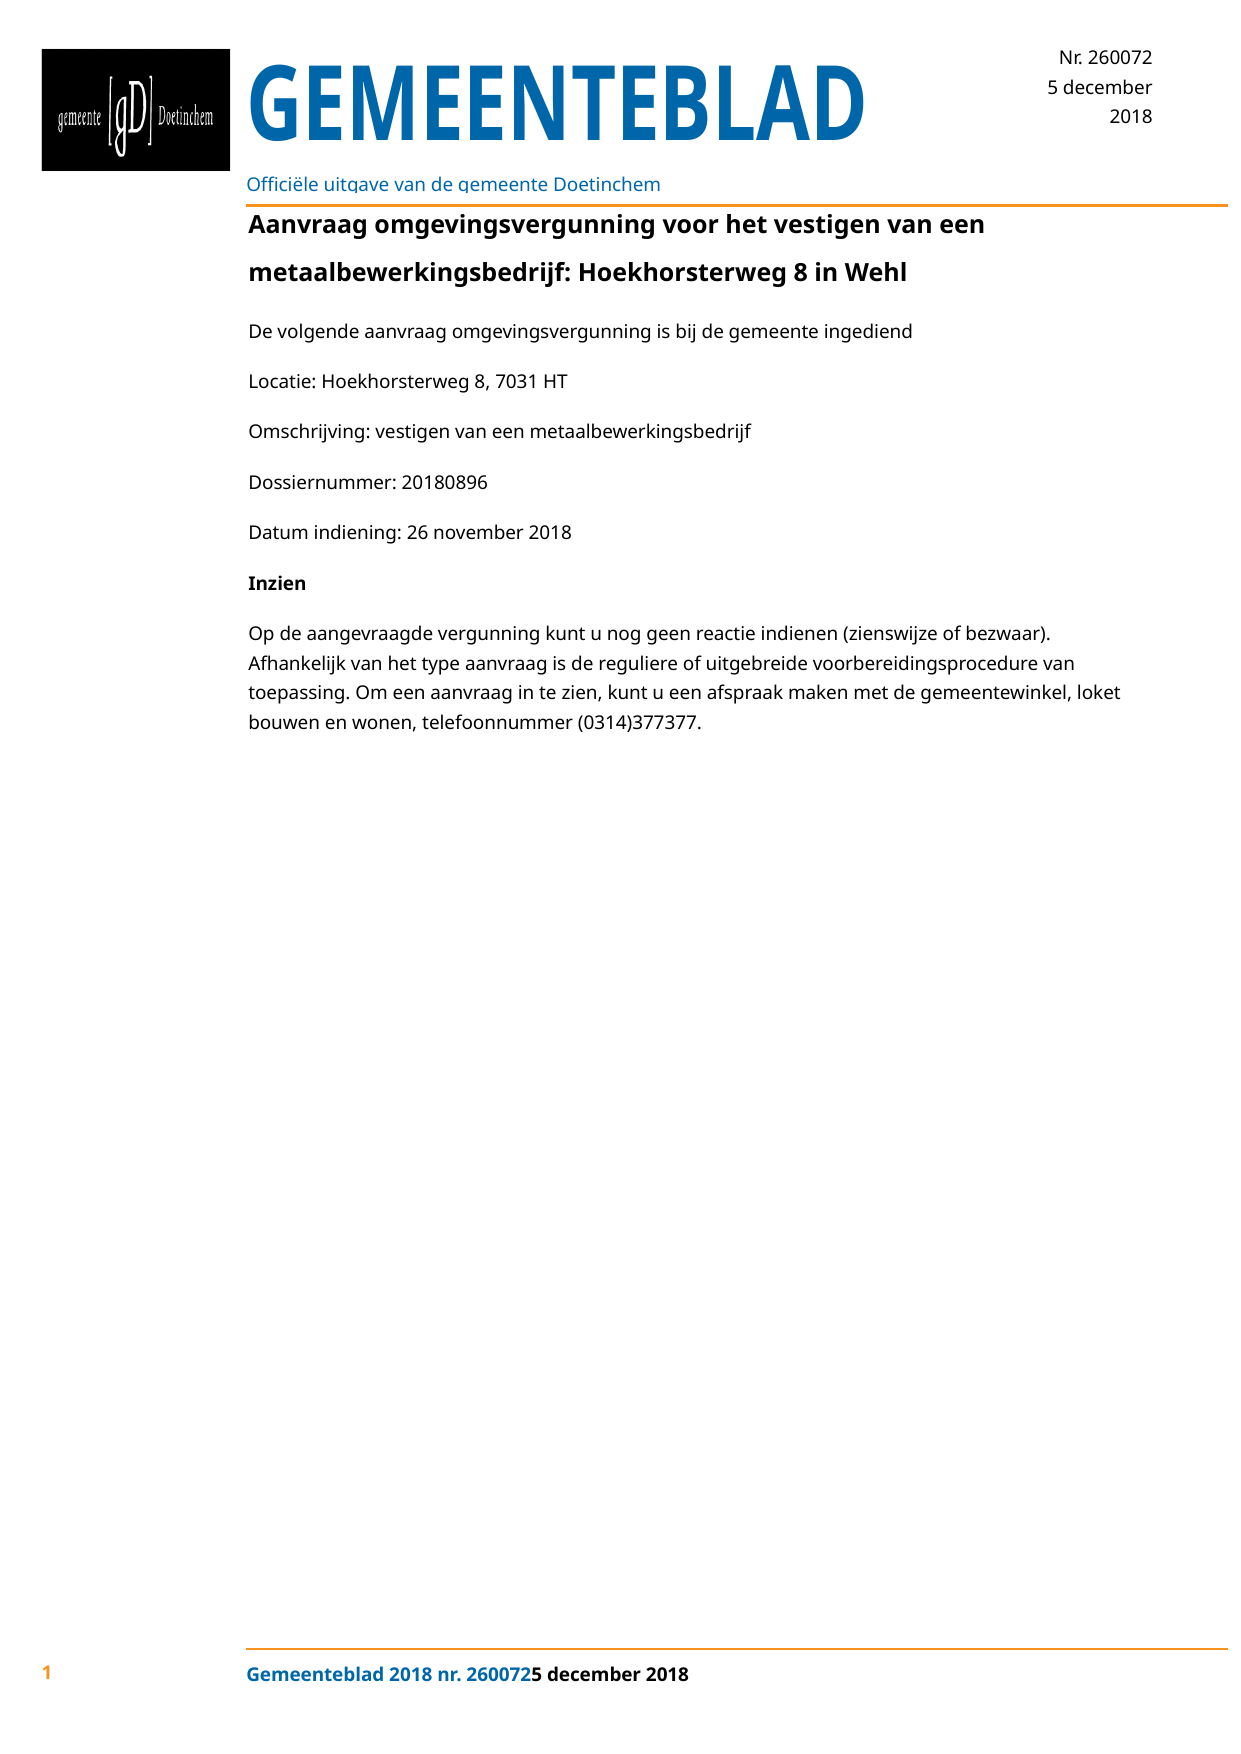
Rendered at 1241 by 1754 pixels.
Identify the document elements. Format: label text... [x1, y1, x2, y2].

text Inzien [248, 570, 1152, 596]
text Locatie: Hoekhorsterweg 8, 7031 HT [248, 368, 1152, 394]
text De volgende aanvraag omgevingsvergunning is bij de gemeente ingediend [248, 318, 1152, 344]
text Datum indiening: 26 november 2018 [248, 519, 1152, 545]
text Op de aangevraagde vergunning kunt u nog geen reactie indienen (zienswijze of bezwaar). Afhankelijk van het type aanvraag is de reguliere of uitgebreide voorbereidingsprocedure van toepassing. Om een aanvraag in te zien, kunt u een afspraak maken met de gemeentewinkel, loket bouwen en wonen, telefoonnummer (0314)377377. [248, 620, 1152, 735]
picture [41, 47, 231, 172]
text Aanvraag omgevingsvergunning voor het vestigen van een metaalbewerkingsbedrijf: Hoekhorsterweg 8 in Wehl [248, 207, 1152, 288]
text Dossiernummer: 20180896 [248, 469, 1152, 495]
text Omschrijving: vestigen van een metaalbewerkingsbedrijf [248, 419, 1152, 444]
